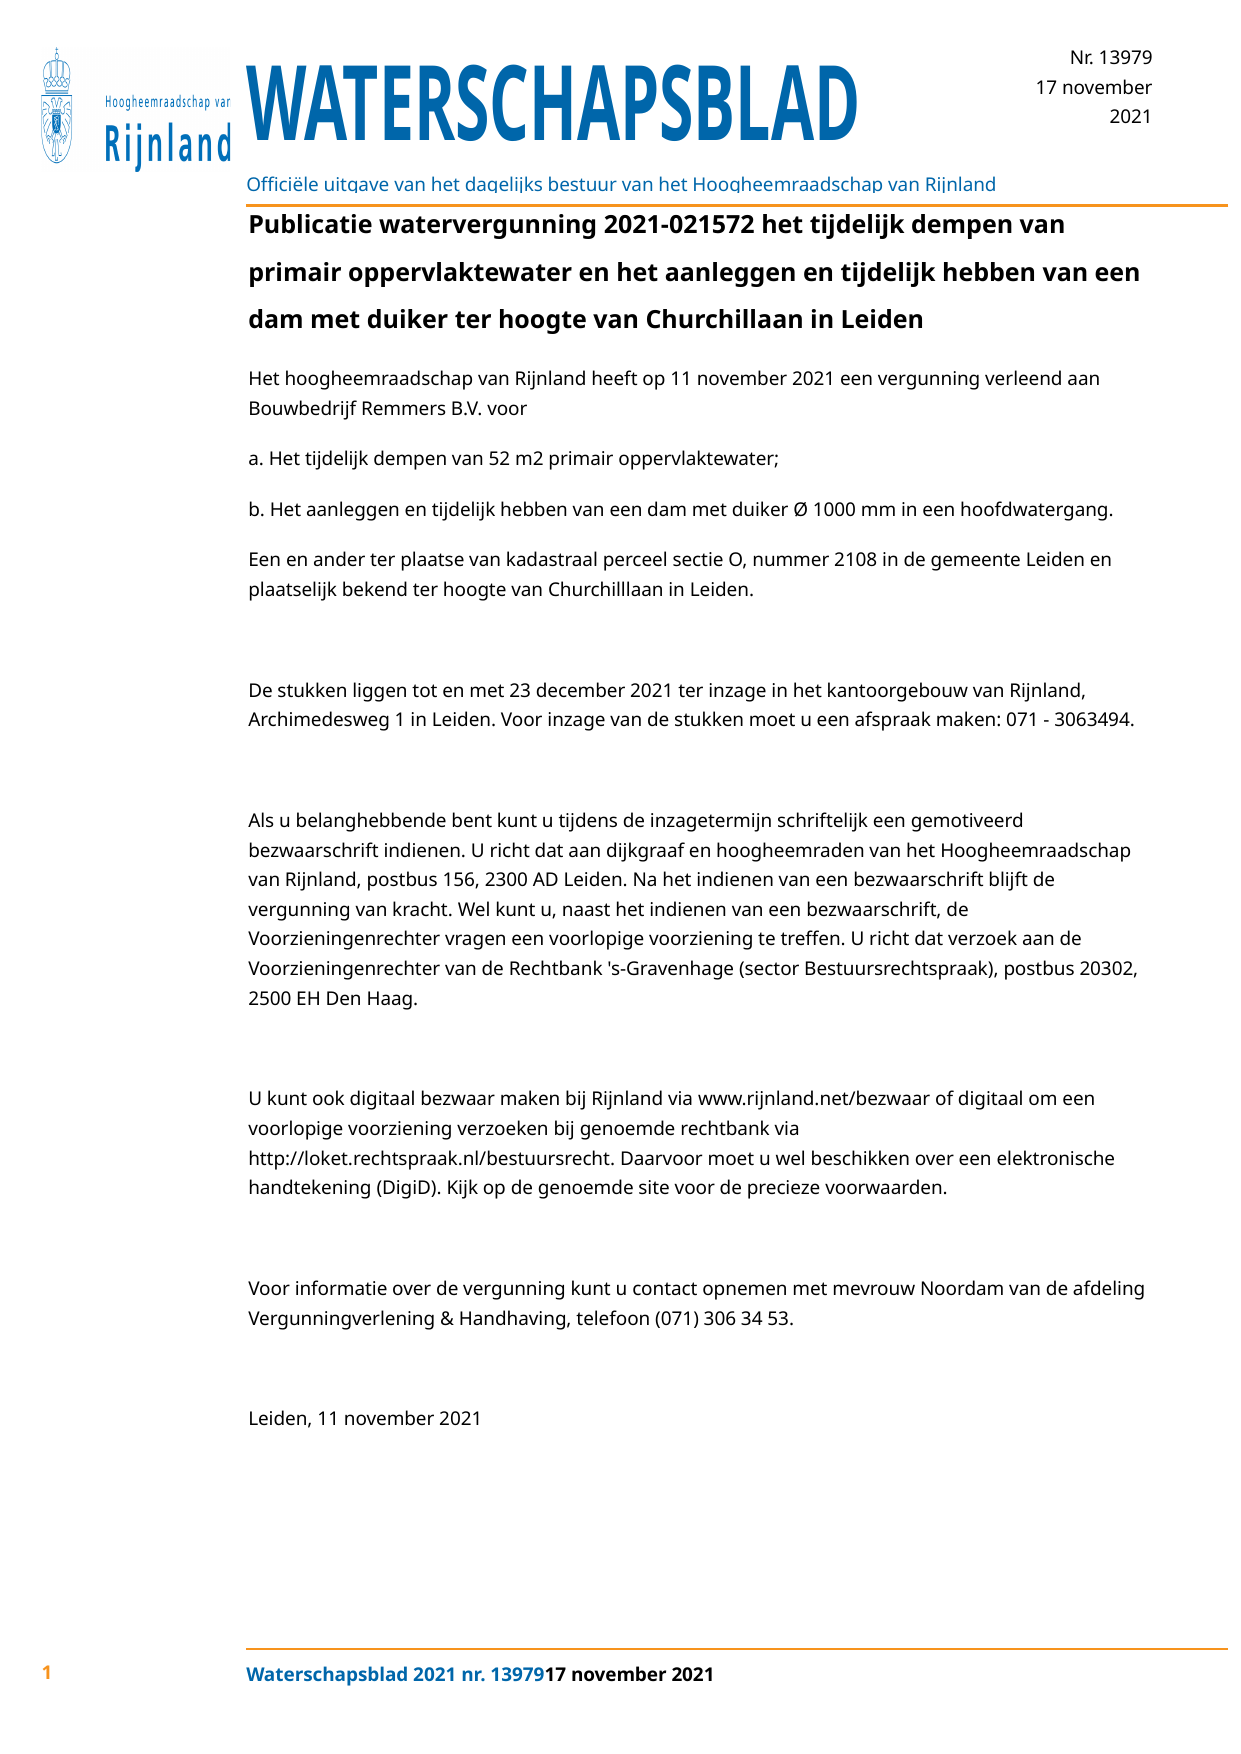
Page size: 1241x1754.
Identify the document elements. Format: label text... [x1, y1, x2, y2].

text a. Het tijdelijk dempen van 52 m2 primair oppervlaktewater; [248, 446, 1152, 471]
text b. Het aanleggen en tijdelijk hebben van een dam met duiker Ø 1000 mm in een hoofdwatergang. [248, 496, 1152, 522]
text U kunt ook digitaal bezwaar maken bij Rijnland via www.rijnland.net/bezwaar of digitaal om een voorlopige voorziening verzoeken bij genoemde rechtbank via http://loket.rechtspraak.nl/bestuursrecht. Daarvoor moet u wel beschikken over een elektronische handtekening (DigiD). Kijk op de genoemde site voor de precieze voorwaarden. [248, 1086, 1152, 1200]
picture [41, 47, 231, 172]
text Als u belanghebbende bent kunt u tijdens de inzagetermijn schriftelijk een gemotiveerd bezwaarschrift indienen. U richt dat aan dijkgraaf en hoogheemraden van het Hoogheemraadschap van Rijnland, postbus 156, 2300 AD Leiden. Na het indienen van een bezwaarschrift blijft de vergunning van kracht. Wel kunt u, naast het indienen van een bezwaarschrift, de Voorzieningenrechter vragen een voorlopige voorziening te treffen. U richt dat verzoek aan de Voorzieningenrechter van de Rechtbank 's-Gravenhage (sector Bestuursrechtspraak), postbus 20302, 2500 EH Den Haag. [248, 807, 1152, 1010]
text Een en ander ter plaatse van kadastraal perceel sectie O, nummer 2108 in de gemeente Leiden en plaatselijk bekend ter hoogte van Churchilllaan in Leiden. [248, 546, 1152, 602]
text Voor informatie over de vergunning kunt u contact opnemen met mevrouw Noordam van de afdeling Vergunningverlening & Handhaving, telefoon (071) 306 34 53. [248, 1275, 1152, 1330]
text Publicatie watervergunning 2021-021572 het tijdelijk dempen van primair oppervlaktewater en het aanleggen en tijdelijk hebben van een dam met duiker ter hoogte van Churchillaan in Leiden [248, 207, 1152, 336]
text De stukken liggen tot en met 23 december 2021 ter inzage in het kantoorgebouw van Rijnland, Archimedesweg 1 in Leiden. Voor inzage van de stukken moet u een afspraak maken: 071 - 3063494. [248, 677, 1152, 732]
text Het hoogheemraadschap van Rijnland heeft op 11 november 2021 een vergunning verleend aan Bouwbedrijf Remmers B.V. voor [248, 366, 1152, 421]
text Leiden, 11 november 2021 [248, 1406, 1152, 1431]
